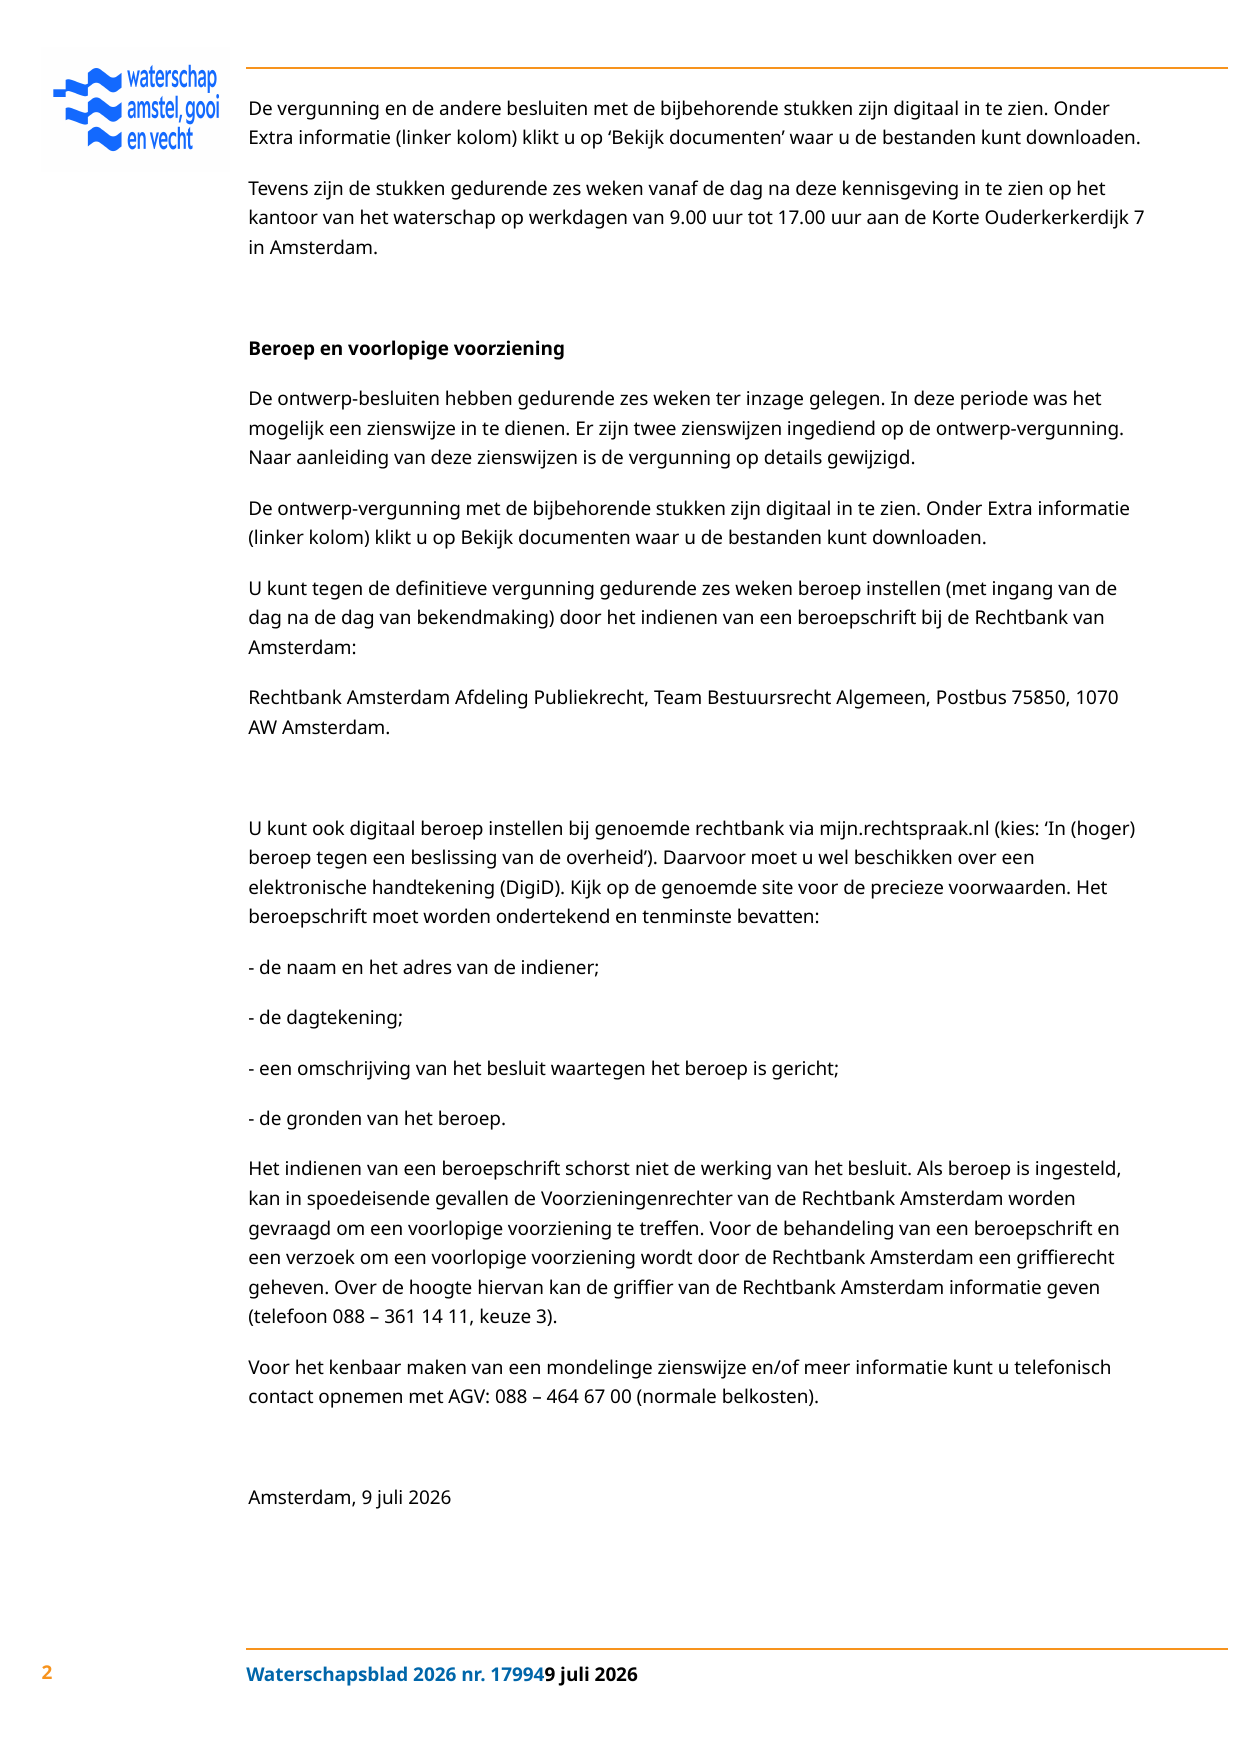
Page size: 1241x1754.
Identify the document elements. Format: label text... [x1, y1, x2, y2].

text De ontwerp-vergunning met de bijbehorende stukken zijn digitaal in te zien. Onder Extra informatie (linker kolom) klikt u op Bekijk documenten waar u de bestanden kunt downloaden. [248, 495, 1152, 550]
picture [41, 47, 231, 172]
text - de gronden van het beroep. [248, 1105, 1152, 1131]
text Amsterdam, 9 juli 2026 [248, 1484, 1152, 1510]
text Tevens zijn de stukken gedurende zes weken vanaf de dag na deze kennisgeving in te zien op het kantoor van het waterschap op werkdagen van 9.00 uur tot 17.00 uur aan de Korte Ouderkerkerdijk 7 in Amsterdam. [248, 175, 1152, 260]
text - een omschrijving van het besluit waartegen het beroep is gericht; [248, 1055, 1152, 1081]
text Beroep en voorlopige voorziening [248, 335, 1152, 361]
text De vergunning en de andere besluiten met de bijbehorende stukken zijn digitaal in te zien. Onder Extra informatie (linker kolom) klikt u op ‘Bekijk documenten’ waar u de bestanden kunt downloaden. [248, 95, 1152, 150]
text - de dagtekening; [248, 1004, 1152, 1030]
text U kunt ook digitaal beroep instellen bij genoemde rechtbank via mijn.rechtspraak.nl (kies: ‘In (hoger) beroep tegen een beslissing van de overheid’). Daarvoor moet u wel beschikken over een elektronische handtekening (DigiD). Kijk op de genoemde site voor de precieze voorwaarden. Het beroepschrift moet worden ondertekend en tenminste bevatten: [248, 815, 1152, 929]
text Rechtbank Amsterdam Afdeling Publiekrecht, Team Bestuursrecht Algemeen, Postbus 75850, 1070 AW Amsterdam. [248, 684, 1152, 740]
text - de naam en het adres van de indiener; [248, 954, 1152, 980]
text Voor het kenbaar maken van een mondelinge zienswijze en/of meer informatie kunt u telefonisch contact opnemen met AGV: 088 – 464 67 00 (normale belkosten). [248, 1354, 1152, 1409]
text Het indienen van een beroepschrift schorst niet de werking van het besluit. Als beroep is ingesteld, kan in spoedeisende gevallen de Voorzieningenrechter van de Rechtbank Amsterdam worden gevraagd om een voorlopige voorziening te treffen. Voor de behandeling van een beroepschrift en een verzoek om een voorlopige voorziening wordt door de Rechtbank Amsterdam een griffierecht geheven. Over de hoogte hiervan kan de griffier van de Rechtbank Amsterdam informatie geven (telefoon 088 – 361 14 11, keuze 3). [248, 1156, 1152, 1329]
text U kunt tegen de definitieve vergunning gedurende zes weken beroep instellen (met ingang van de dag na de dag van bekendmaking) door het indienen van een beroepschrift bij de Rechtbank van Amsterdam: [248, 575, 1152, 660]
text De ontwerp-besluiten hebben gedurende zes weken ter inzage gelegen. In deze periode was het mogelijk een zienswijze in te dienen. Er zijn twee zienswijzen ingediend op de ontwerp-vergunning. Naar aanleiding van deze zienswijzen is de vergunning op details gewijzigd. [248, 385, 1152, 470]
